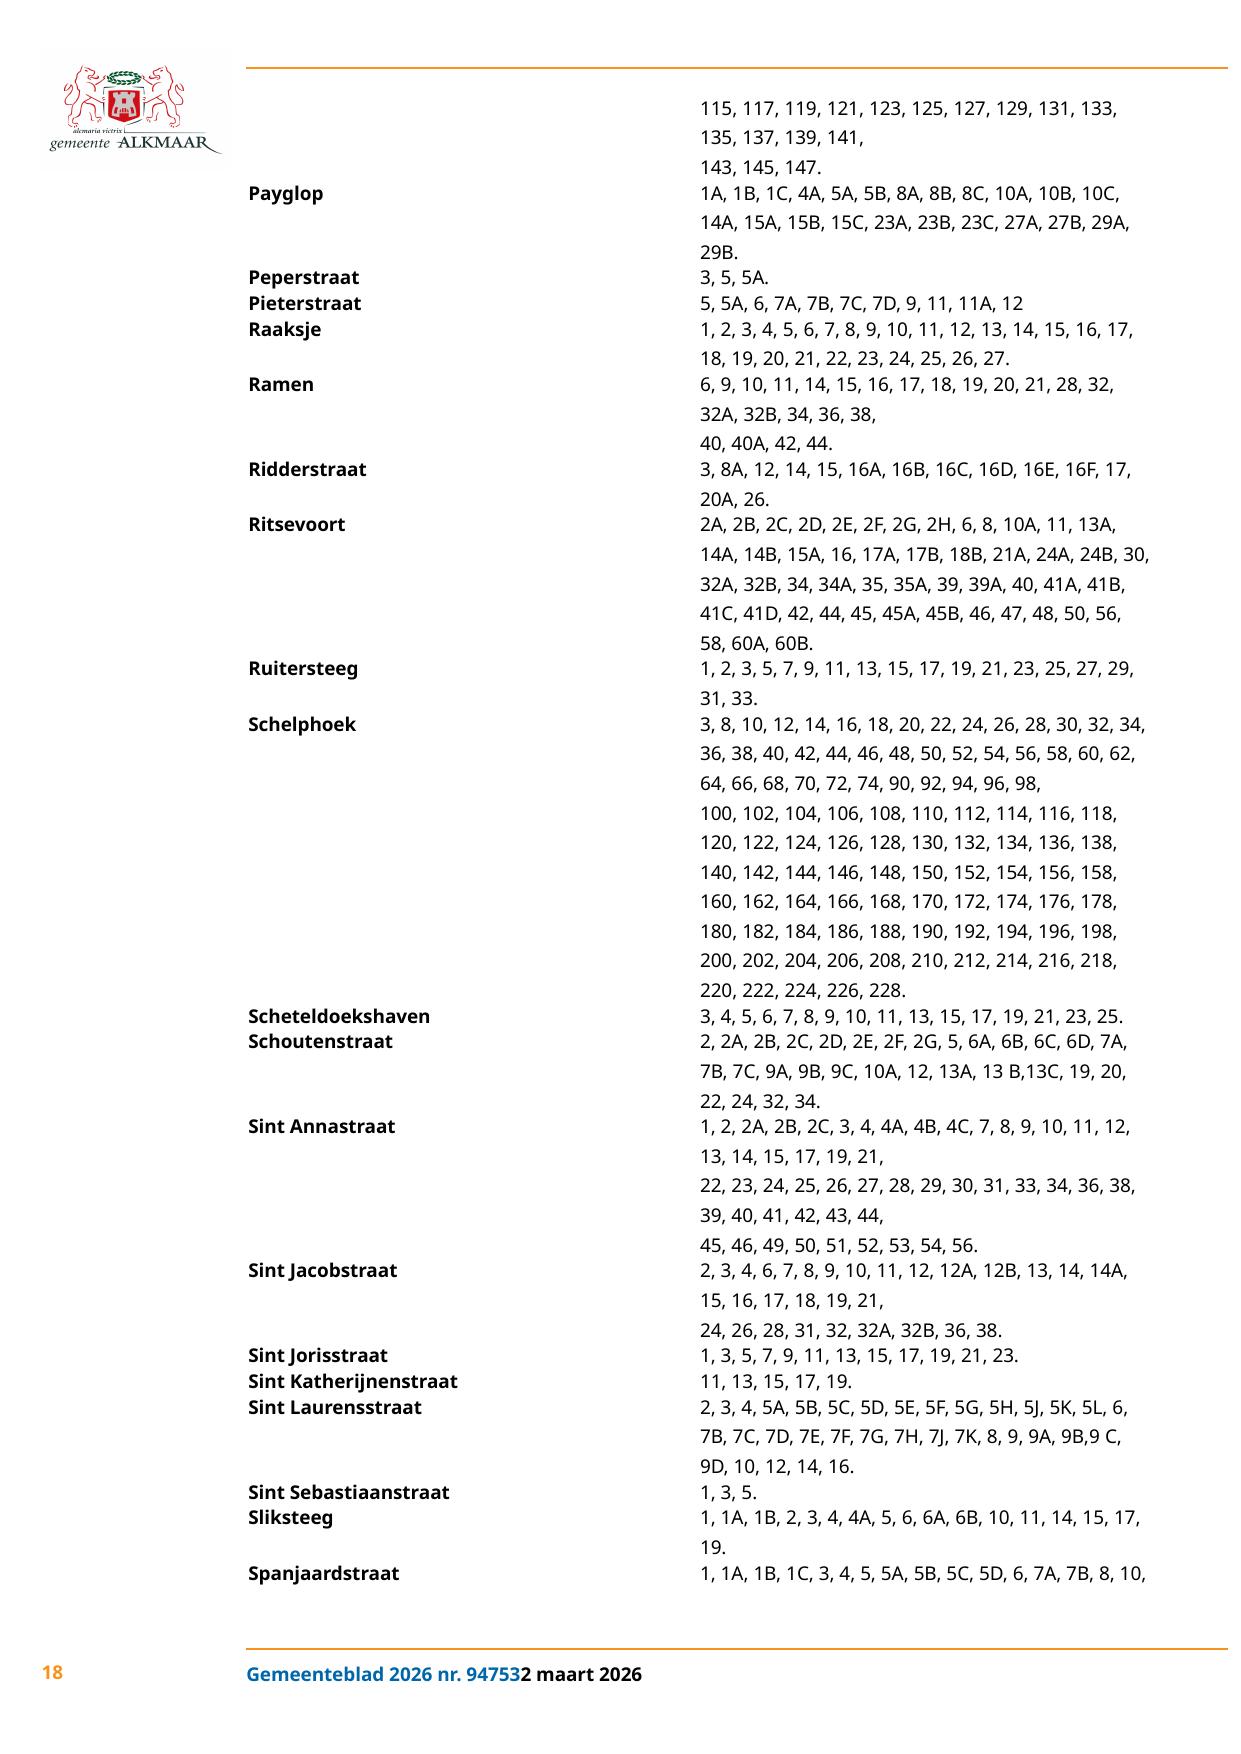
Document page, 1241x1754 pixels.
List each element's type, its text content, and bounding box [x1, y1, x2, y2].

table_cell 3, 5, 5A. [700, 265, 1152, 290]
table_cell Schelphoek [248, 711, 700, 1003]
table_cell 1, 2, 3, 5, 7, 9, 11, 13, 15, 17, 19, 21, 23, 25, 27, 29, 31, 33. [700, 656, 1152, 711]
table_cell Sint Jorisstraat [248, 1343, 700, 1368]
table_cell 1, 2, 3, 4, 5, 6, 7, 8, 9, 10, 11, 12, 13, 14, 15, 16, 17, 18, 19, 20, 21, 22, 23, 24, 25, 26, 27. [700, 316, 1152, 371]
table_cell Scheteldoekshaven [248, 1003, 700, 1029]
table_cell Sliksteeg [248, 1505, 700, 1560]
table_cell Spanjaardstraat [248, 1560, 700, 1586]
table_cell 1, 3, 5, 7, 9, 11, 13, 15, 17, 19, 21, 23. [700, 1343, 1152, 1368]
table_cell 1A, 1B, 1C, 4A, 5A, 5B, 8A, 8B, 8C, 10A, 10B, 10C, 14A, 15A, 15B, 15C, 23A, 23B, 23C, 27A, 27B, 29A, 29B. [700, 180, 1152, 264]
table_cell 6, 9, 10, 11, 14, 15, 16, 17, 18, 19, 20, 21, 28, 32, 32A, 32B, 34, 36, 38, 40, 40A, 42, 44. [700, 371, 1152, 456]
table_cell 3, 4, 5, 6, 7, 8, 9, 10, 11, 13, 15, 17, 19, 21, 23, 25. [700, 1003, 1152, 1029]
table_cell [248, 95, 700, 180]
table_cell Peperstraat [248, 265, 700, 290]
table_cell 115, 117, 119, 121, 123, 125, 127, 129, 131, 133, 135, 137, 139, 141, 143, 145, 147. [700, 95, 1152, 180]
table_cell 1, 1A, 1B, 2, 3, 4, 4A, 5, 6, 6A, 6B, 10, 11, 14, 15, 17, 19. [700, 1505, 1152, 1560]
table_cell Ritsevoort [248, 512, 700, 656]
table_cell Sint Annastraat [248, 1114, 700, 1258]
table_cell 3, 8, 10, 12, 14, 16, 18, 20, 22, 24, 26, 28, 30, 32, 34, 36, 38, 40, 42, 44, 46, 48, 50, 52, 54, 56, 58, 60, 62, 64, 66, 68, 70, 72, 74, 90, 92, 94, 96, 98, 100, 102, 104, 106, 108, 110, 112, 114, 116, 118, 120, 122, 124, 126, 128, 130, 132, 134, 136, 138, 140, 142, 144, 146, 148, 150, 152, 154, 156, 158, 160, 162, 164, 166, 168, 170, 172, 174, 176, 178, 180, 182, 184, 186, 188, 190, 192, 194, 196, 198, 200, 202, 204, 206, 208, 210, 212, 214, 216, 218, 220, 222, 224, 226, 228. [700, 711, 1152, 1003]
table_cell 2, 3, 4, 6, 7, 8, 9, 10, 11, 12, 12A, 12B, 13, 14, 14A, 15, 16, 17, 18, 19, 21, 24, 26, 28, 31, 32, 32A, 32B, 36, 38. [700, 1258, 1152, 1342]
table_cell 3, 8A, 12, 14, 15, 16A, 16B, 16C, 16D, 16E, 16F, 17, 20A, 26. [700, 456, 1152, 512]
table_cell 5, 5A, 6, 7A, 7B, 7C, 7D, 9, 11, 11A, 12 [700, 290, 1152, 316]
table_cell 2A, 2B, 2C, 2D, 2E, 2F, 2G, 2H, 6, 8, 10A, 11, 13A, 14A, 14B, 15A, 16, 17A, 17B, 18B, 21A, 24A, 24B, 30, 32A, 32B, 34, 34A, 35, 35A, 39, 39A, 40, 41A, 41B, 41C, 41D, 42, 44, 45, 45A, 45B, 46, 47, 48, 50, 56, 58, 60A, 60B. [700, 512, 1152, 656]
table_cell Ridderstraat [248, 456, 700, 512]
table_cell Sint Laurensstraat [248, 1394, 700, 1479]
table_cell Sint Katherijnenstraat [248, 1368, 700, 1394]
table_cell Pieterstraat [248, 290, 700, 316]
table_cell 2, 3, 4, 5A, 5B, 5C, 5D, 5E, 5F, 5G, 5H, 5J, 5K, 5L, 6, 7B, 7C, 7D, 7E, 7F, 7G, 7H, 7J, 7K, 8, 9, 9A, 9B,9 C, 9D, 10, 12, 14, 16. [700, 1394, 1152, 1479]
table_cell 1, 1A, 1B, 1C, 3, 4, 5, 5A, 5B, 5C, 5D, 6, 7A, 7B, 8, 10, [700, 1560, 1152, 1586]
table_cell Sint Jacobstraat [248, 1258, 700, 1342]
table_cell 11, 13, 15, 17, 19. [700, 1368, 1152, 1394]
table_cell Ramen [248, 371, 700, 456]
table_cell Sint Sebastiaanstraat [248, 1479, 700, 1504]
table_cell Payglop [248, 180, 700, 264]
table_cell Raaksje [248, 316, 700, 371]
table_cell 1, 3, 5. [700, 1479, 1152, 1504]
table_cell Schoutenstraat [248, 1029, 700, 1113]
table_cell Ruitersteeg [248, 656, 700, 711]
table_cell 1, 2, 2A, 2B, 2C, 3, 4, 4A, 4B, 4C, 7, 8, 9, 10, 11, 12, 13, 14, 15, 17, 19, 21, 22, 23, 24, 25, 26, 27, 28, 29, 30, 31, 33, 34, 36, 38, 39, 40, 41, 42, 43, 44, 45, 46, 49, 50, 51, 52, 53, 54, 56. [700, 1114, 1152, 1258]
table_cell 2, 2A, 2B, 2C, 2D, 2E, 2F, 2G, 5, 6A, 6B, 6C, 6D, 7A, 7B, 7C, 9A, 9B, 9C, 10A, 12, 13A, 13 B,13C, 19, 20, 22, 24, 32, 34. [700, 1029, 1152, 1113]
picture [41, 47, 231, 172]
